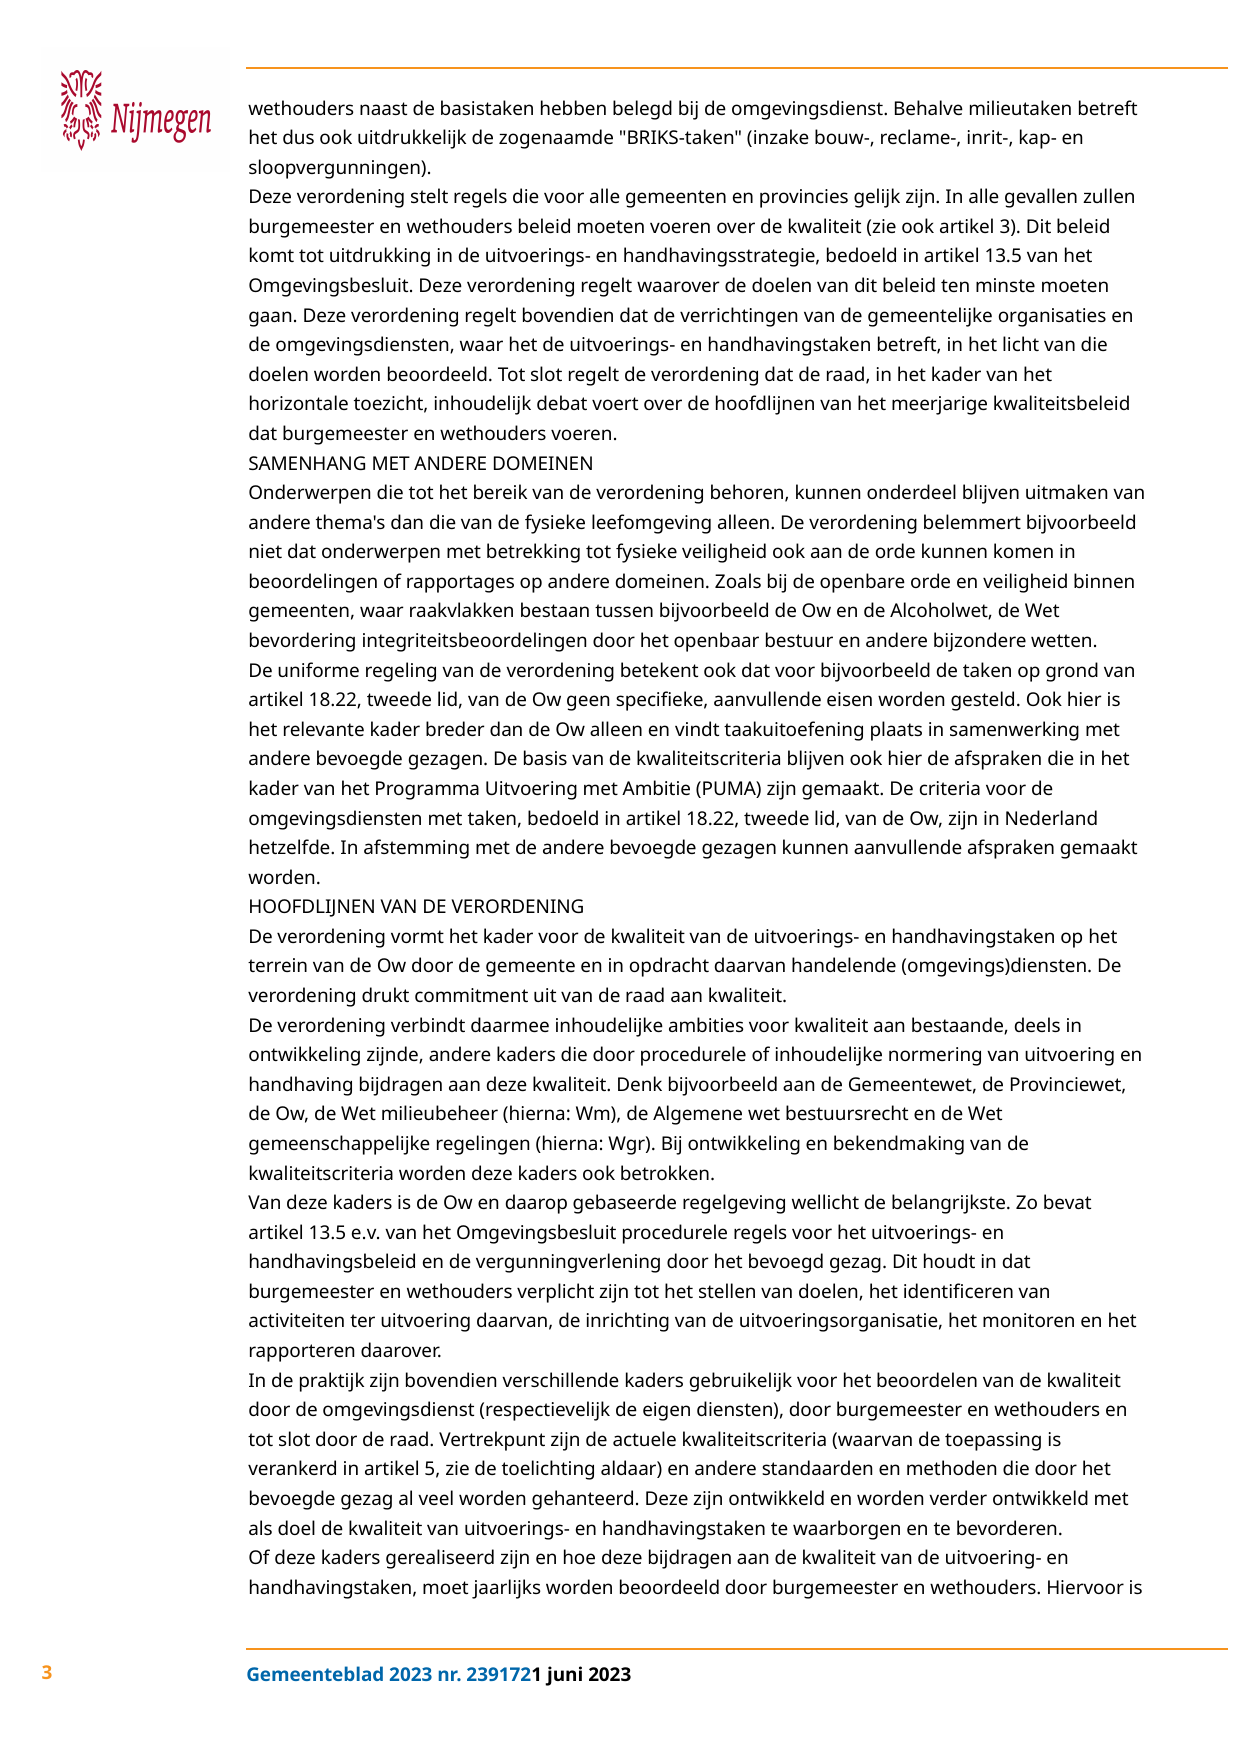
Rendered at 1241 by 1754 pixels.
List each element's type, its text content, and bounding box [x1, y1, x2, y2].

text Onderwerpen die tot het bereik van de verordening behoren, kunnen onderdeel blijven uitmaken van andere thema's dan die van de fysieke leefomgeving alleen. De verordening belemmert bijvoorbeeld niet dat onderwerpen met betrekking tot fysieke veiligheid ook aan de orde kunnen komen in beoordelingen of rapportages op andere domeinen. Zoals bij de openbare orde en veiligheid binnen gemeenten, waar raakvlakken bestaan tussen bijvoorbeeld de Ow en de Alcoholwet, de Wet bevordering integriteitsbeoordelingen door het openbaar bestuur en andere bijzondere wetten. [248, 479, 1152, 653]
picture [41, 47, 231, 172]
text De verordening verbindt daarmee inhoudelijke ambities voor kwaliteit aan bestaande, deels in ontwikkeling zijnde, andere kaders die door procedurele of inhoudelijke normering van uitvoering en handhaving bijdragen aan deze kwaliteit. Denk bijvoorbeeld aan de Gemeentewet, de Provinciewet, de Ow, de Wet milieubeheer (hierna: Wm), de Algemene wet bestuursrecht en de Wet gemeenschappelijke regelingen (hierna: Wgr). Bij ontwikkeling en bekendmaking van de kwaliteitscriteria worden deze kaders ook betrokken. [248, 1012, 1152, 1186]
text De verordening vormt het kader voor de kwaliteit van de uitvoerings- en handhavingstaken op het terrein van de Ow door de gemeente en in opdracht daarvan handelende (omgevings)diensten. De verordening drukt commitment uit van de raad aan kwaliteit. [248, 923, 1152, 1008]
text Van deze kaders is de Ow en daarop gebaseerde regelgeving wellicht de belangrijkste. Zo bevat artikel 13.5 e.v. van het Omgevingsbesluit procedurele regels voor het uitvoerings- en handhavingsbeleid en de vergunningverlening door het bevoegd gezag. Dit houdt in dat burgemeester en wethouders verplicht zijn tot het stellen van doelen, het identificeren van activiteiten ter uitvoering daarvan, de inrichting van de uitvoeringsorganisatie, het monitoren en het rapporteren daarover. [248, 1189, 1152, 1363]
text SAMENHANG MET ANDERE DOMEINEN [248, 450, 1152, 476]
text HOOFDLIJNEN VAN DE VERORDENING [248, 893, 1152, 919]
text De uniforme regeling van de verordening betekent ook dat voor bijvoorbeeld de taken op grond van artikel 18.22, tweede lid, van de Ow geen specifieke, aanvullende eisen worden gesteld. Ook hier is het relevante kader breder dan de Ow alleen en vindt taakuitoefening plaats in samenwerking met andere bevoegde gezagen. De basis van de kwaliteitscriteria blijven ook hier de afspraken die in het kader van het Programma Uitvoering met Ambitie (PUMA) zijn gemaakt. De criteria voor de omgevingsdiensten met taken, bedoeld in artikel 18.22, tweede lid, van de Ow, zijn in Nederland hetzelfde. In afstemming met de andere bevoegde gezagen kunnen aanvullende afspraken gemaakt worden. [248, 657, 1152, 890]
text Of deze kaders gerealiseerd zijn en hoe deze bijdragen aan de kwaliteit van de uitvoering- en handhavingstaken, moet jaarlijks worden beoordeeld door burgemeester en wethouders. Hiervoor is [248, 1544, 1152, 1600]
text wethouders naast de basistaken hebben belegd bij de omgevingsdienst. Behalve milieutaken betreft het dus ook uitdrukkelijk de zogenaamde "BRIKS-taken" (inzake bouw-, reclame-, inrit-, kap- en sloopvergunningen). [248, 95, 1152, 180]
text Deze verordening stelt regels die voor alle gemeenten en provincies gelijk zijn. In alle gevallen zullen burgemeester en wethouders beleid moeten voeren over de kwaliteit (zie ook artikel 3). Dit beleid komt tot uitdrukking in de uitvoerings- en handhavingsstrategie, bedoeld in artikel 13.5 van het Omgevingsbesluit. Deze verordening regelt waarover de doelen van dit beleid ten minste moeten gaan. Deze verordening regelt bovendien dat de verrichtingen van de gemeentelijke organisaties en de omgevingsdiensten, waar het de uitvoerings- en handhavingstaken betreft, in het licht van die doelen worden beoordeeld. Tot slot regelt de verordening dat de raad, in het kader van het horizontale toezicht, inhoudelijk debat voert over de hoofdlijnen van het meerjarige kwaliteitsbeleid dat burgemeester en wethouders voeren. [248, 183, 1152, 446]
text In de praktijk zijn bovendien verschillende kaders gebruikelijk voor het beoordelen van de kwaliteit door de omgevingsdienst (respectievelijk de eigen diensten), door burgemeester en wethouders en tot slot door de raad. Vertrekpunt zijn de actuele kwaliteitscriteria (waarvan de toepassing is verankerd in artikel 5, zie de toelichting aldaar) en andere standaarden en methoden die door het bevoegde gezag al veel worden gehanteerd. Deze zijn ontwikkeld en worden verder ontwikkeld met als doel de kwaliteit van uitvoerings- en handhavingstaken te waarborgen en te bevorderen. [248, 1367, 1152, 1541]
